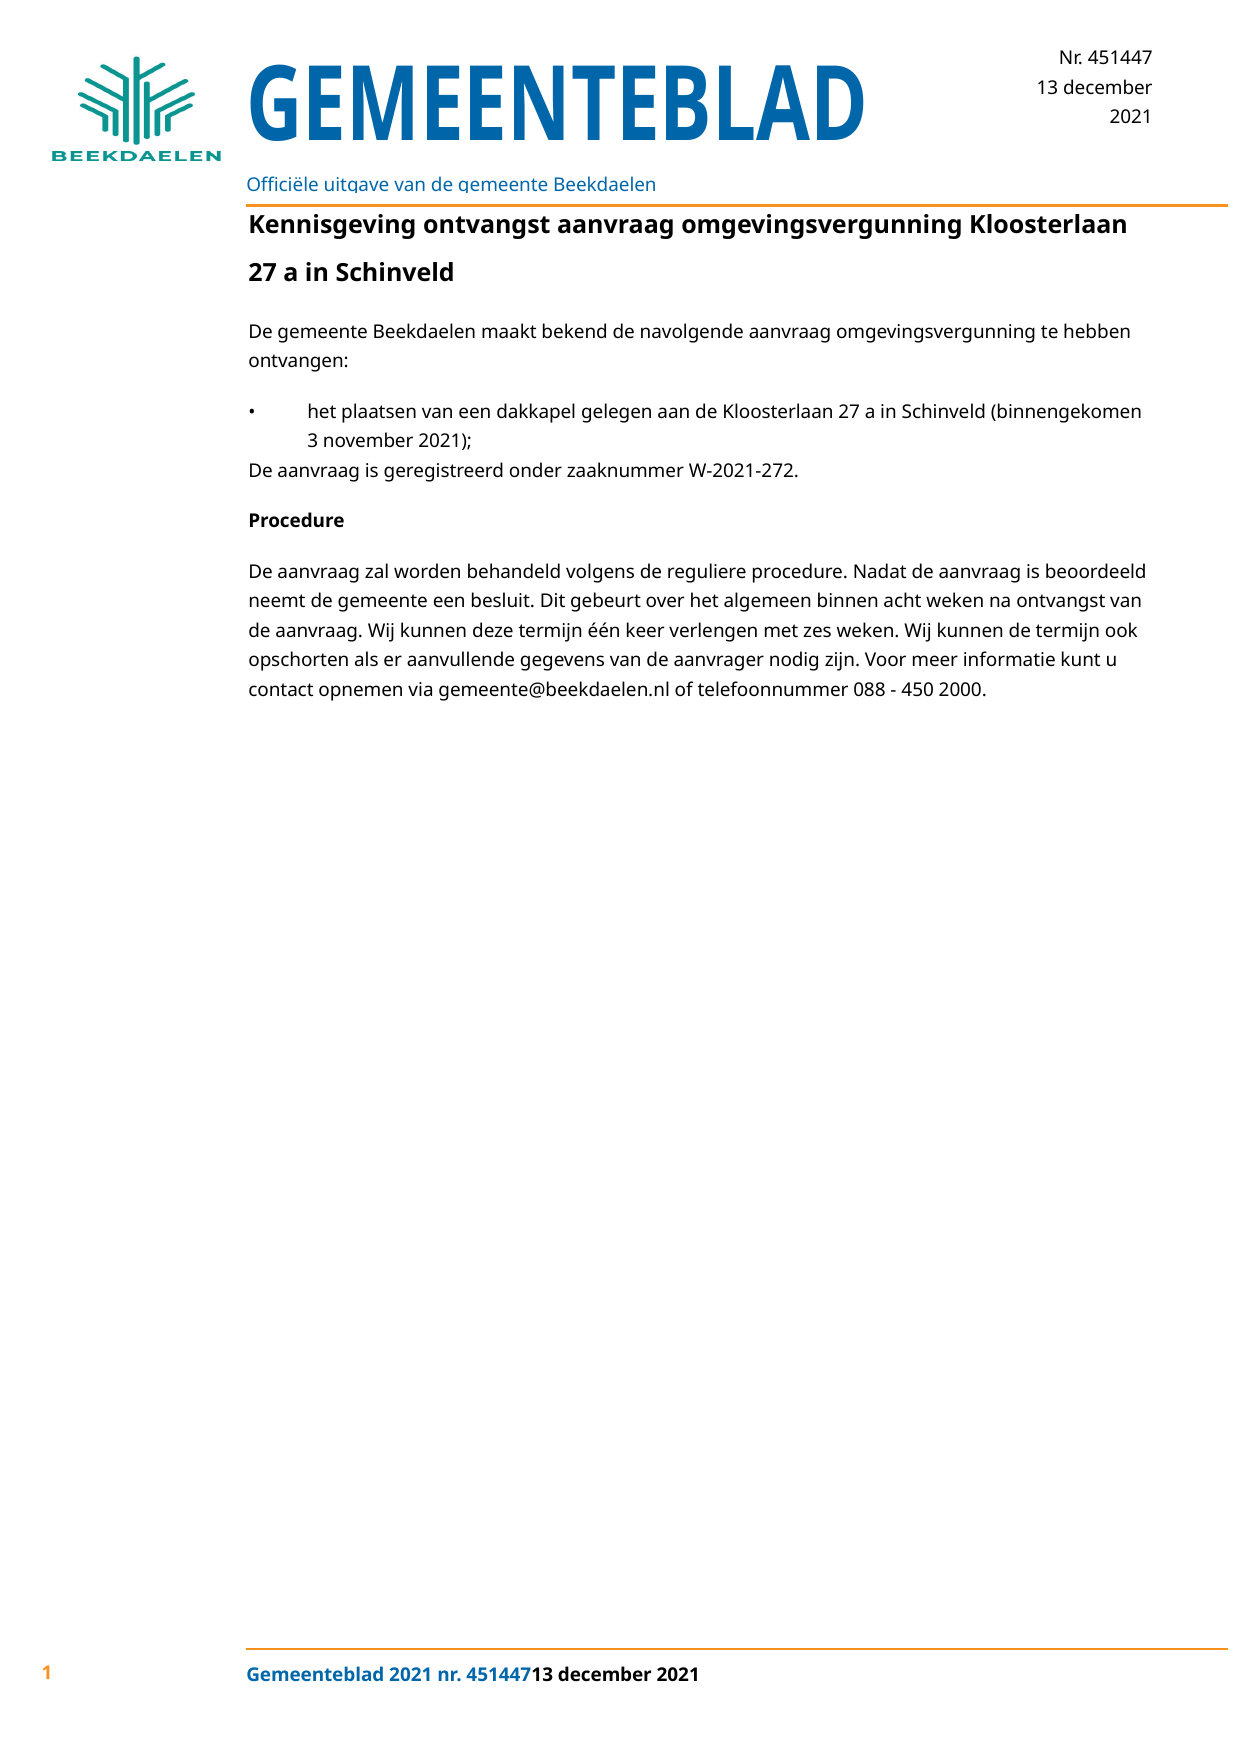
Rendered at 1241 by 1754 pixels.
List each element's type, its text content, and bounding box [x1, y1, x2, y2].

text Procedure [248, 507, 1152, 533]
picture [41, 47, 231, 172]
list het plaatsen van een dakkapel gelegen aan de Kloosterlaan 27 a in Schinveld (binnengekomen 3 november 2021); [248, 398, 1152, 453]
text De aanvraag zal worden behandeld volgens de reguliere procedure. Nadat de aanvraag is beoordeeld neemt de gemeente een besluit. Dit gebeurt over het algemeen binnen acht weken na ontvangst van de aanvraag. Wij kunnen deze termijn één keer verlengen met zes weken. Wij kunnen de termijn ook opschorten als er aanvullende gegevens van de aanvrager nodig zijn. Voor meer informatie kunt u contact opnemen via gemeente@beekdaelen.nl of telefoonnummer 088 - 450 2000. [248, 558, 1152, 702]
text De aanvraag is geregistreerd onder zaaknummer W-2021-272. [248, 457, 1152, 483]
text De gemeente Beekdaelen maakt bekend de navolgende aanvraag omgevingsvergunning te hebben ontvangen: [248, 318, 1152, 373]
text Kennisgeving ontvangst aanvraag omgevingsvergunning Kloosterlaan 27 a in Schinveld [248, 207, 1152, 288]
